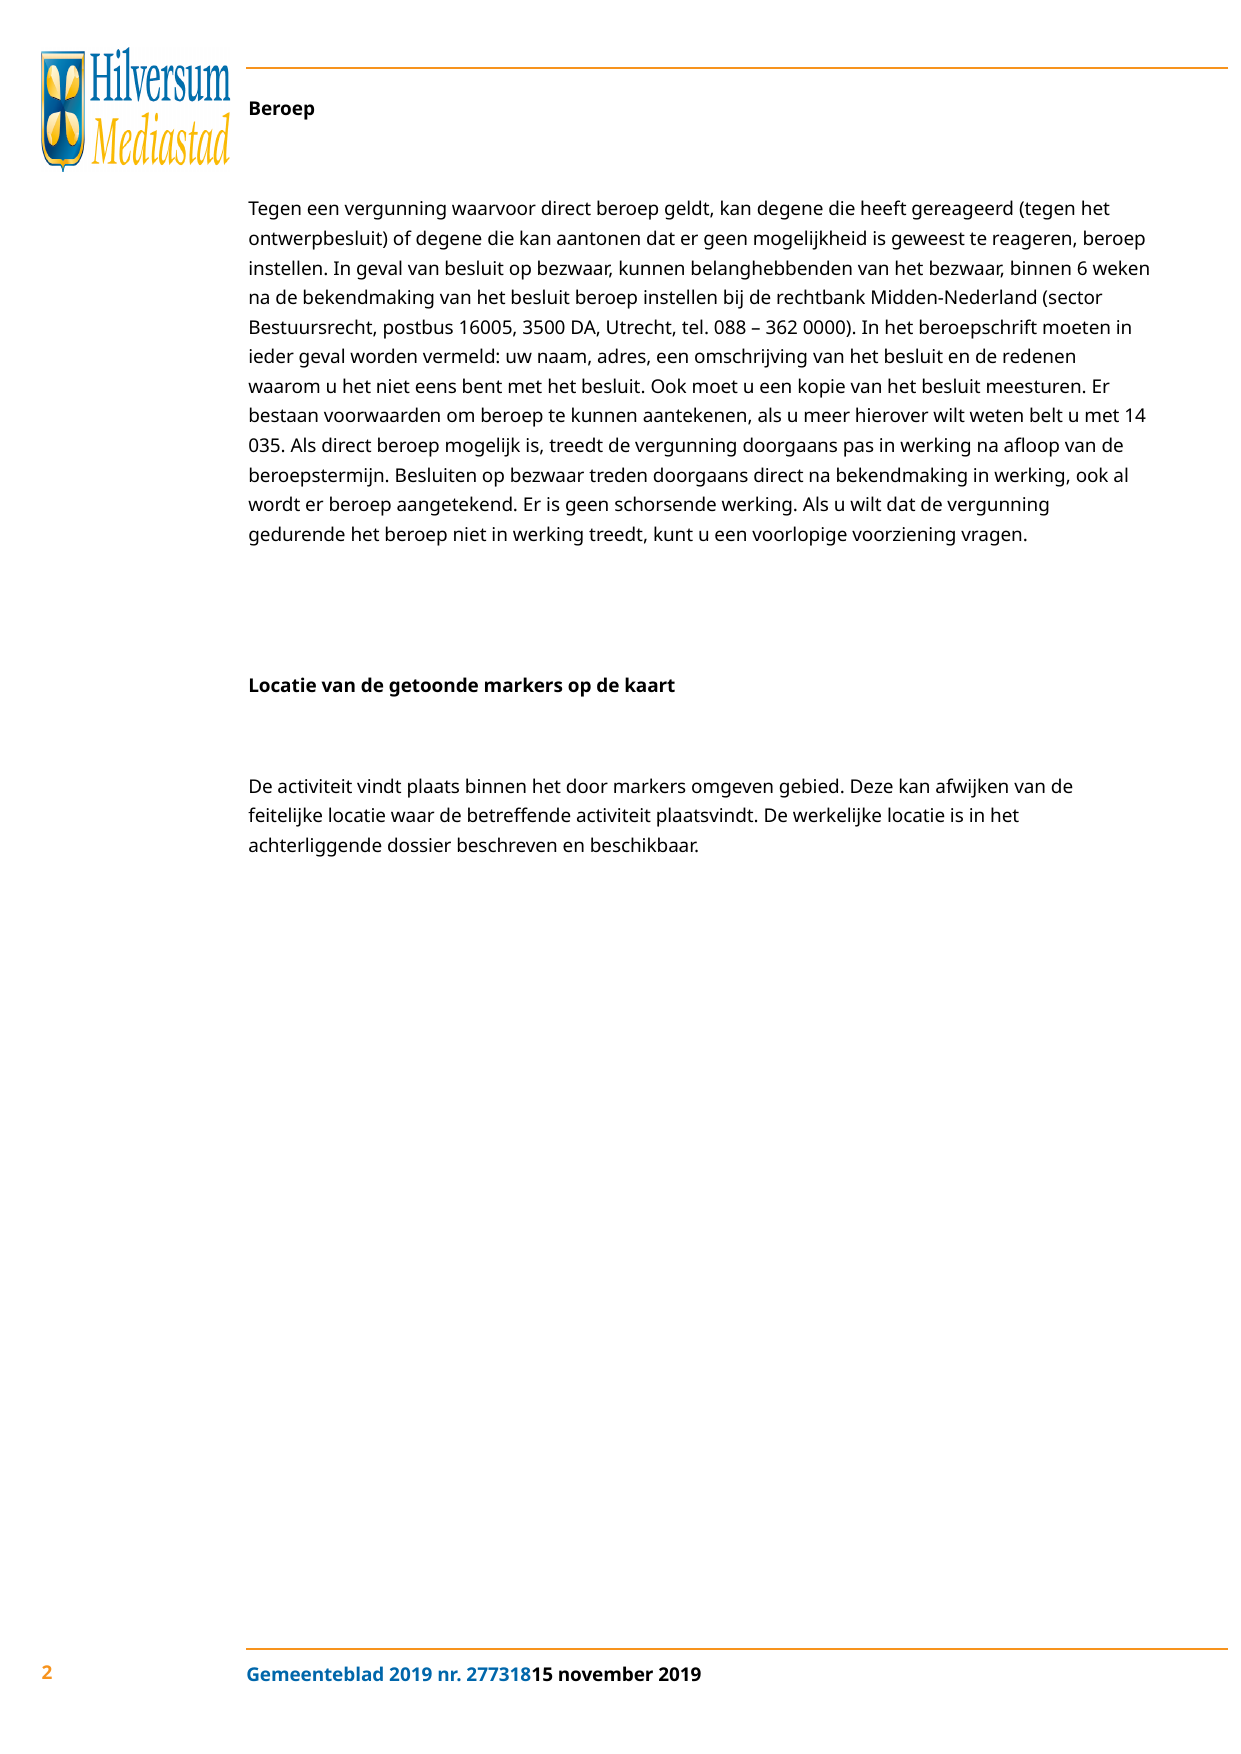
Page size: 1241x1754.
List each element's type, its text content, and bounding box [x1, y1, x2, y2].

picture [41, 47, 231, 172]
text De activiteit vindt plaats binnen het door markers omgeven gebied. Deze kan afwijken van de feitelijke locatie waar de betreffende activiteit plaatsvindt. De werkelijke locatie is in het achterliggende dossier beschreven en beschikbaar. [248, 773, 1152, 858]
text Beroep [248, 95, 1152, 121]
text Locatie van de getoonde markers op de kaart [248, 672, 1152, 698]
text Tegen een vergunning waarvoor direct beroep geldt, kan degene die heeft gereageerd (tegen het ontwerpbesluit) of degene die kan aantonen dat er geen mogelijkheid is geweest te reageren, beroep instellen. In geval van besluit op bezwaar, kunnen belanghebbenden van het bezwaar, binnen 6 weken na de bekendmaking van het besluit beroep instellen bij de rechtbank Midden-Nederland (sector Bestuursrecht, postbus 16005, 3500 DA, Utrecht, tel. 088 – 362 0000). In het beroepschrift moeten in ieder geval worden vermeld: uw naam, adres, een omschrijving van het besluit en de redenen waarom u het niet eens bent met het besluit. Ook moet u een kopie van het besluit meesturen. Er bestaan voorwaarden om beroep te kunnen aantekenen, als u meer hierover wilt weten belt u met 14 035. Als direct beroep mogelijk is, treedt de vergunning doorgaans pas in werking na afloop van de beroepstermijn. Besluiten op bezwaar treden doorgaans direct na bekendmaking in werking, ook al wordt er beroep aangetekend. Er is geen schorsende werking. Als u wilt dat de vergunning gedurende het beroep niet in werking treedt, kunt u een voorlopige voorziening vragen. [248, 196, 1152, 547]
